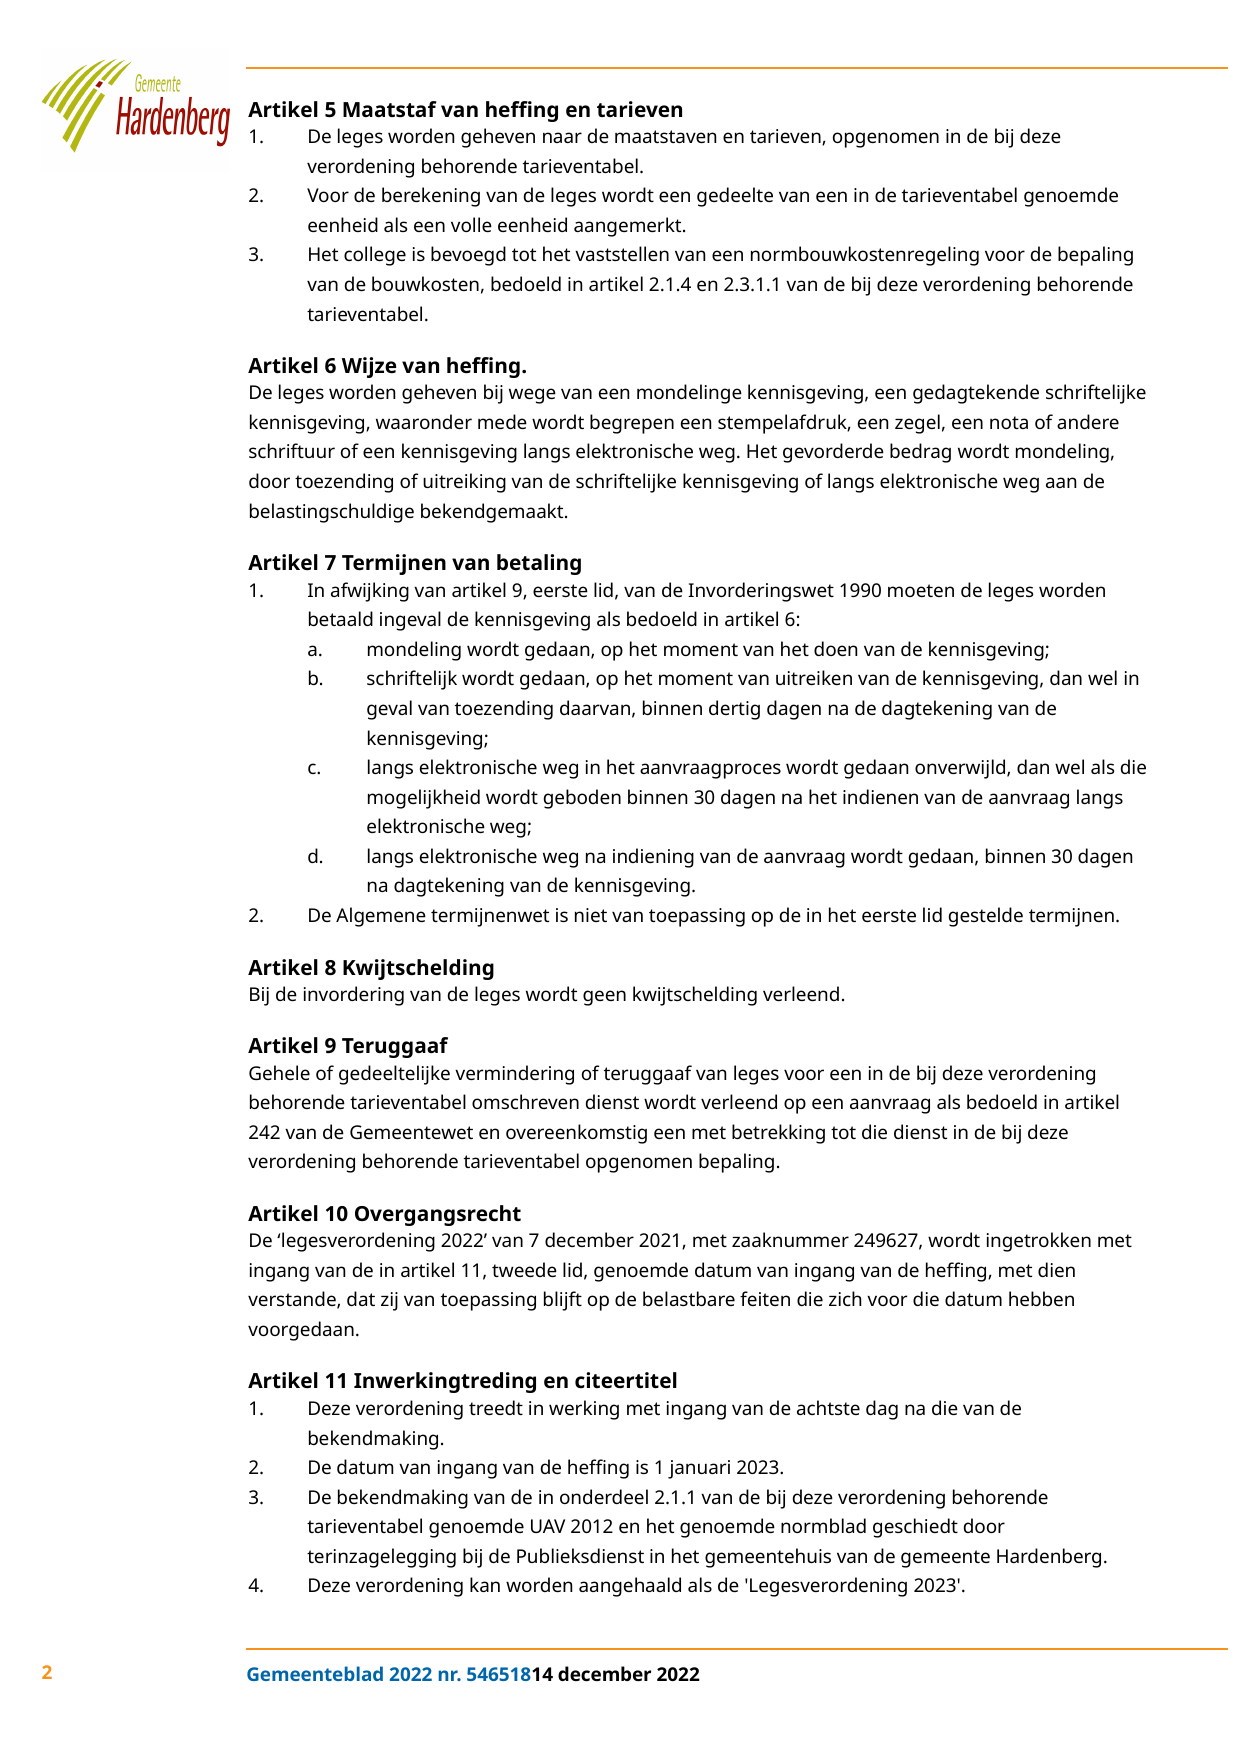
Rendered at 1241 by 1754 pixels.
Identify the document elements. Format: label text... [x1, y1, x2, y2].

text Artikel 9 Teruggaaf [248, 1031, 1152, 1060]
list Voor de berekening van de leges wordt een gedeelte van een in de tarieventabel genoemde eenheid als een volle eenheid aangemerkt. [248, 182, 1152, 238]
list De leges worden geheven naar de maatstaven en tarieven, opgenomen in de bij deze verordening behorende tarieventabel. [248, 123, 1152, 178]
list schriftelijk wordt gedaan, op het moment van uitreiken van de kennisgeving, dan wel in geval van toezending daarvan, binnen dertig dagen na de dagtekening van de kennisgeving; [307, 666, 1152, 750]
text Artikel 7 Termijnen van betaling [248, 548, 1152, 577]
text Artikel 6 Wijze van heffing. [248, 351, 1152, 379]
list De bekendmaking van de in onderdeel 2.1.1 van de bij deze verordening behorende tarieventabel genoemde UAV 2012 en het genoemde normblad geschiedt door terinzagelegging bij de Publieksdienst in het gemeentehuis van de gemeente Hardenberg. [248, 1484, 1152, 1569]
list mondeling wordt gedaan, op het moment van het doen van de kennisgeving; [307, 636, 1152, 662]
text Artikel 5 Maatstaf van heffing en tarieven [248, 95, 1152, 123]
list Deze verordening kan worden aangehaald als de 'Legesverordening 2023'. [248, 1573, 1152, 1598]
text Artikel 10 Overgangsrecht [248, 1199, 1152, 1227]
text Artikel 11 Inwerkingtreding en citeertitel [248, 1367, 1152, 1395]
list langs elektronische weg in het aanvraagproces wordt gedaan onverwijld, dan wel als die mogelijkheid wordt geboden binnen 30 dagen na het indienen van de aanvraag langs elektronische weg; [307, 754, 1152, 839]
list langs elektronische weg na indiening van de aanvraag wordt gedaan, binnen 30 dagen na dagtekening van de kennisgeving. [307, 843, 1152, 898]
list De Algemene termijnenwet is niet van toepassing op de in het eerste lid gestelde termijnen. [248, 902, 1152, 928]
text De ‘legesverordening 2022’ van 7 december 2021, met zaaknummer 249627, wordt ingetrokken met ingang van de in artikel 11, tweede lid, genoemde datum van ingang van de heffing, met dien verstande, dat zij van toe­passing blijft op de belastbare feiten die zich voor die datum hebben voorgedaan. [248, 1227, 1152, 1342]
picture [41, 47, 231, 172]
list De datum van ingang van de heffing is 1 januari 2023. [248, 1454, 1152, 1480]
list Deze verordening treedt in werking met ingang van de achtste dag na die van de bekendmaking. [248, 1395, 1152, 1450]
list Het college is bevoegd tot het vaststellen van een normbouwkostenregeling voor de bepaling van de bouwkosten, bedoeld in artikel 2.1.4 en 2.3.1.1 van de bij deze verordening behorende tarieventabel. [248, 242, 1152, 326]
list In afwijking van artikel 9, eerste lid, van de Invorderingswet 1990 moeten de leges worden betaald ingeval de kennisgeving als bedoeld in artikel 6: [248, 577, 1152, 632]
text De leges worden geheven bij wege van een mondelinge kennisgeving, een gedagtekende schriftelijke kennisgeving, waaronder mede wordt begrepen een stempelafdruk, een zegel, een nota of andere schriftuur of een kennisgeving langs elektronische weg. Het gevorderde bedrag wordt mondeling, door toezending of uitreiking van de schriftelijke kennisgeving of langs elektronische weg aan de belastingschuldige bekendgemaakt. [248, 379, 1152, 524]
text Bij de invordering van de leges wordt geen kwijtschelding verleend. [248, 981, 1152, 1007]
text Artikel 8 Kwijtschelding [248, 953, 1152, 981]
text Gehele of gedeeltelijke vermindering of teruggaaf van leges voor een in de bij deze verordening behorende tarieventabel omschreven dienst wordt verleend op een aanvraag als bedoeld in artikel 242 van de Gemeentewet en overeenkomstig een met betrekking tot die dienst in de bij deze verordening behorende tarieventabel opgenomen bepaling. [248, 1060, 1152, 1174]
